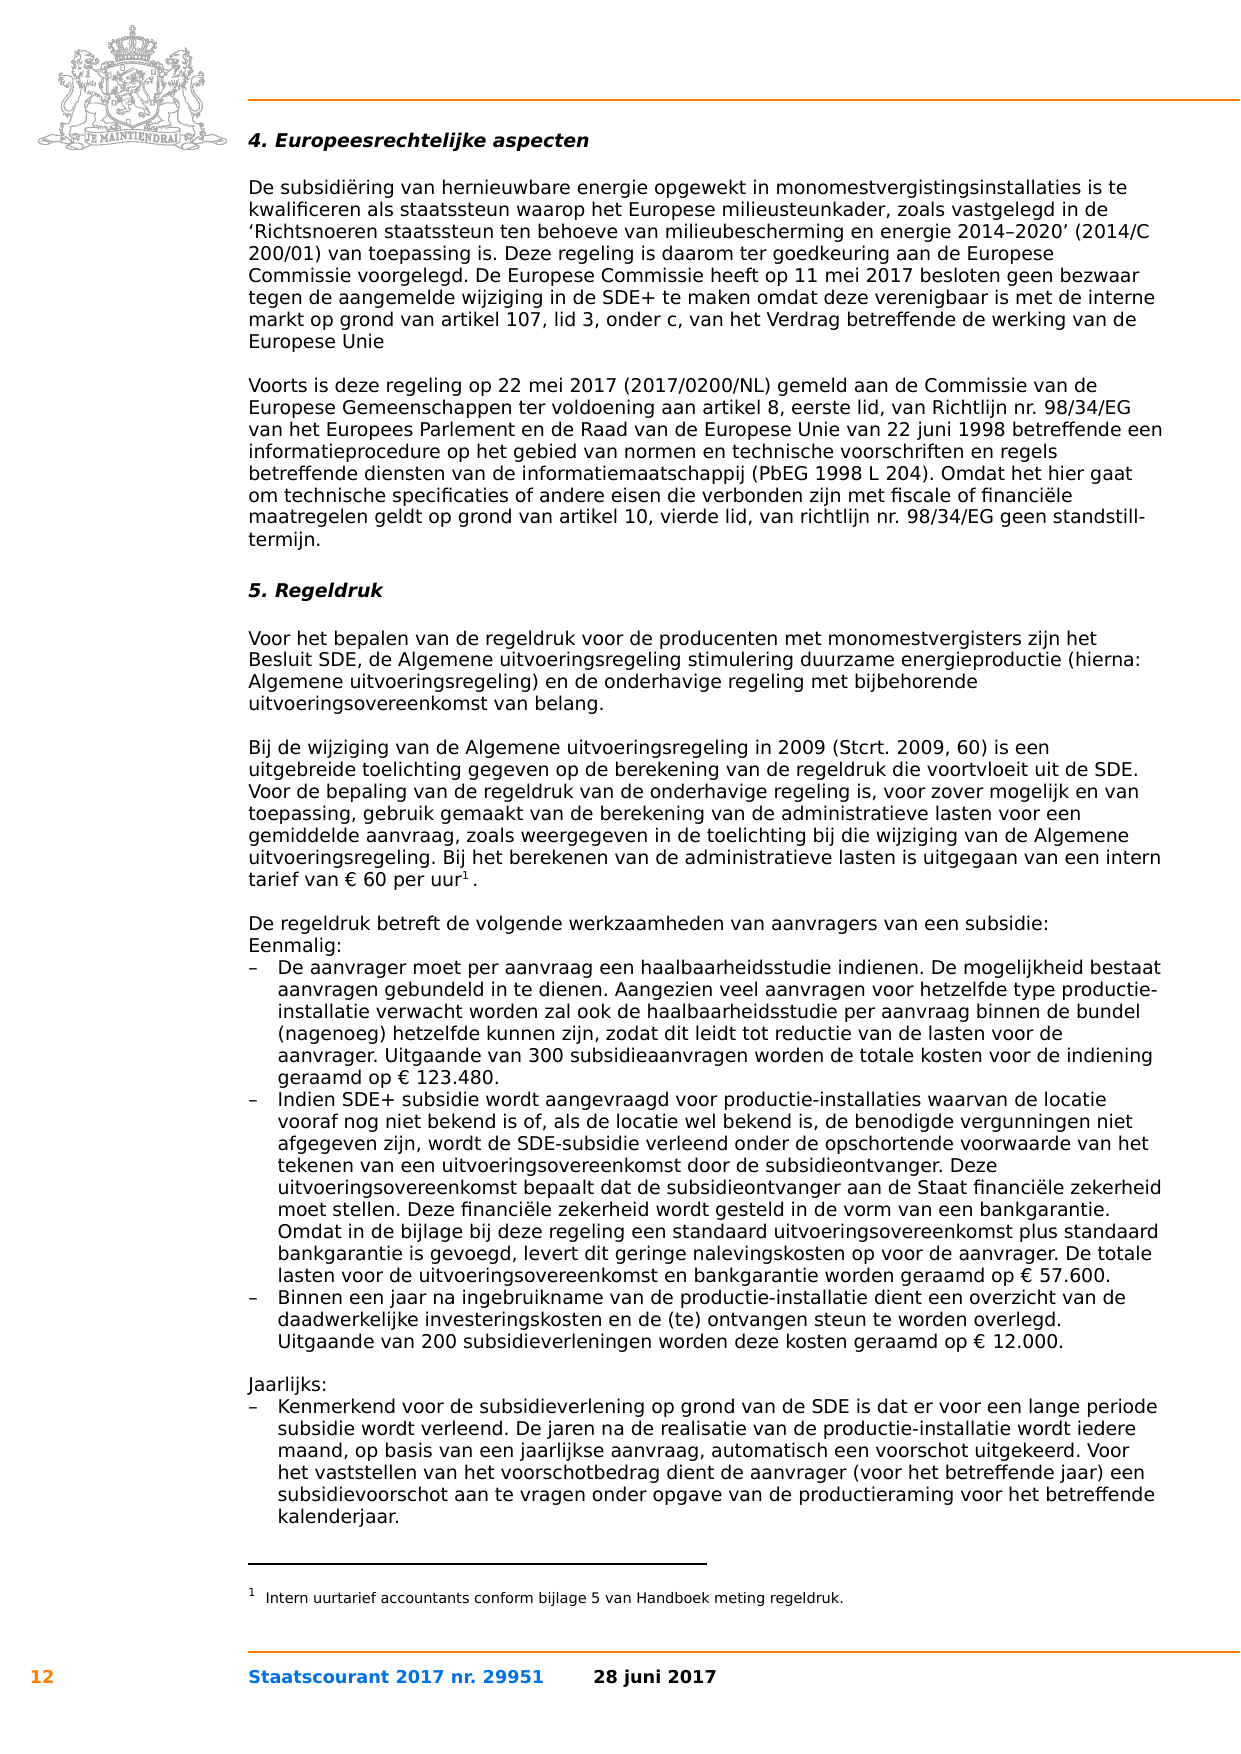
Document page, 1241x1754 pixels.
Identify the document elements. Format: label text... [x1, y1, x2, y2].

subtitle 4. Europeesrechtelijke aspecten [248, 130, 1163, 152]
text Voor het bepalen van de regeldruk voor de producenten met monomestvergisters zijn het Besluit SDE, de Algemene uitvoeringsregeling stimulering duurzame energieproductie (hierna: Algemene uitvoeringsregeling) en de onderhavige regeling met bijbehorende uitvoeringsovereenkomst van belang. [248, 627, 1163, 715]
text – Kenmerkend voor de subsidieverlening op grond van de SDE is dat er voor een lange periode subsidie wordt verleend. De jaren na de realisatie van de productie-installatie wordt iedere maand, op basis van een jaarlijkse aanvraag, automatisch een voorschot uitgekeerd. Voor het vaststellen van het voorschotbedrag dient de aanvrager (voor het betreffende jaar) een subsidievoorschot aan te vragen onder opgave van de productieraming voor het betreffende kalenderjaar. [248, 1396, 1163, 1528]
text – Indien SDE+ subsidie wordt aangevraagd voor productie-installaties waarvan de locatie vooraf nog niet bekend is of, als de locatie wel bekend is, de benodigde vergunningen niet afgegeven zijn, wordt de SDE-subsidie verleend onder de opschortende voorwaarde van het tekenen van een uitvoeringsovereenkomst door de subsidieontvanger. Deze uitvoeringsovereenkomst bepaalt dat de subsidieontvanger aan de Staat financiële zekerheid moet stellen. Deze financiële zekerheid wordt gesteld in de vorm van een bankgarantie. Omdat in de bijlage bij deze regeling een standaard uitvoeringsovereenkomst plus standaard bankgarantie is gevoegd, levert dit geringe nalevingskosten op voor de aanvrager. De totale lasten voor de uitvoeringsovereenkomst en bankgarantie worden geraamd op € 57.600. [248, 1089, 1163, 1287]
text Voorts is deze regeling op 22 mei 2017 (2017/0200/NL) gemeld aan de Commissie van de Europese Gemeenschappen ter voldoening aan artikel 8, eerste lid, van Richtlijn nr. 98/34/EG van het Europees Parlement en de Raad van de Europese Unie van 22 juni 1998 betreffende een informatieprocedure op het gebied van normen en technische voorschriften en regels betreffende diensten van de informatiemaatschappij (PbEG 1998 L 204). Omdat het hier gaat om technische specificaties of andere eisen die verbonden zijn met fiscale of financiële maatregelen geldt op grond van artikel 10, vierde lid, van richtlijn nr. 98/34/EG geen standstill-termijn. [248, 374, 1163, 550]
text – De aanvrager moet per aanvraag een haalbaarheidsstudie indienen. De mogelijkheid bestaat aanvragen gebundeld in te dienen. Aangezien veel aanvragen voor hetzelfde type productie-installatie verwacht worden zal ook de haalbaarheidsstudie per aanvraag binnen de bundel (nagenoeg) hetzelfde kunnen zijn, zodat dit leidt tot reductie van de lasten voor de aanvrager. Uitgaande van 300 subsidieaanvragen worden de totale kosten voor de indiening geraamd op € 123.480. [248, 957, 1163, 1089]
text Bij de wijziging van de Algemene uitvoeringsregeling in 2009 (Stcrt. 2009, 60) is een uitgebreide toelichting gegeven op de berekening van de regeldruk die voortvloeit uit de SDE. Voor de bepaling van de regeldruk van de onderhavige regeling is, voor zover mogelijk en van toepassing, gebruik gemaakt van de berekening van de administratieve lasten voor een gemiddelde aanvraag, zoals weergegeven in de toelichting bij die wijziging van de Algemene uitvoeringsregeling. Bij het berekenen van de administratieve lasten is uitgegaan van een intern tarief van € 60 per uur. [248, 737, 1163, 891]
picture [38, 25, 227, 150]
text De regeldruk betreft de volgende werkzaamheden van aanvragers van een subsidie: [248, 913, 1163, 935]
text – Binnen een jaar na ingebruikname van de productie-installatie dient een overzicht van de daadwerkelijke investeringskosten en de (te) ontvangen steun te worden overlegd. Uitgaande van 200 subsidieverleningen worden deze kosten geraamd op € 12.000. [248, 1287, 1163, 1352]
text Eenmalig: [248, 935, 1163, 957]
text Intern uurtarief accountants conform bijlage 5 van Handboek meting regeldruk. [248, 1586, 1163, 1608]
text De subsidiëring van hernieuwbare energie opgewekt in monomestvergistingsinstallaties is te kwalificeren als staatssteun waarop het Europese milieusteunkader, zoals vastgelegd in de ‘Richtsnoeren staatssteun ten behoeve van milieubescherming en energie 2014–2020’ (2014/C 200/01) van toepassing is. Deze regeling is daarom ter goedkeuring aan de Europese Commissie voorgelegd. De Europese Commissie heeft op 11 mei 2017 besloten geen bezwaar tegen de aangemelde wijziging in de SDE+ te maken omdat deze verenigbaar is met de interne markt op grond van artikel 107, lid 3, onder c, van het Verdrag betreffende de werking van de Europese Unie [248, 177, 1163, 353]
subtitle 5. Regeldruk [248, 580, 1163, 602]
text Jaarlijks: [248, 1374, 1163, 1396]
